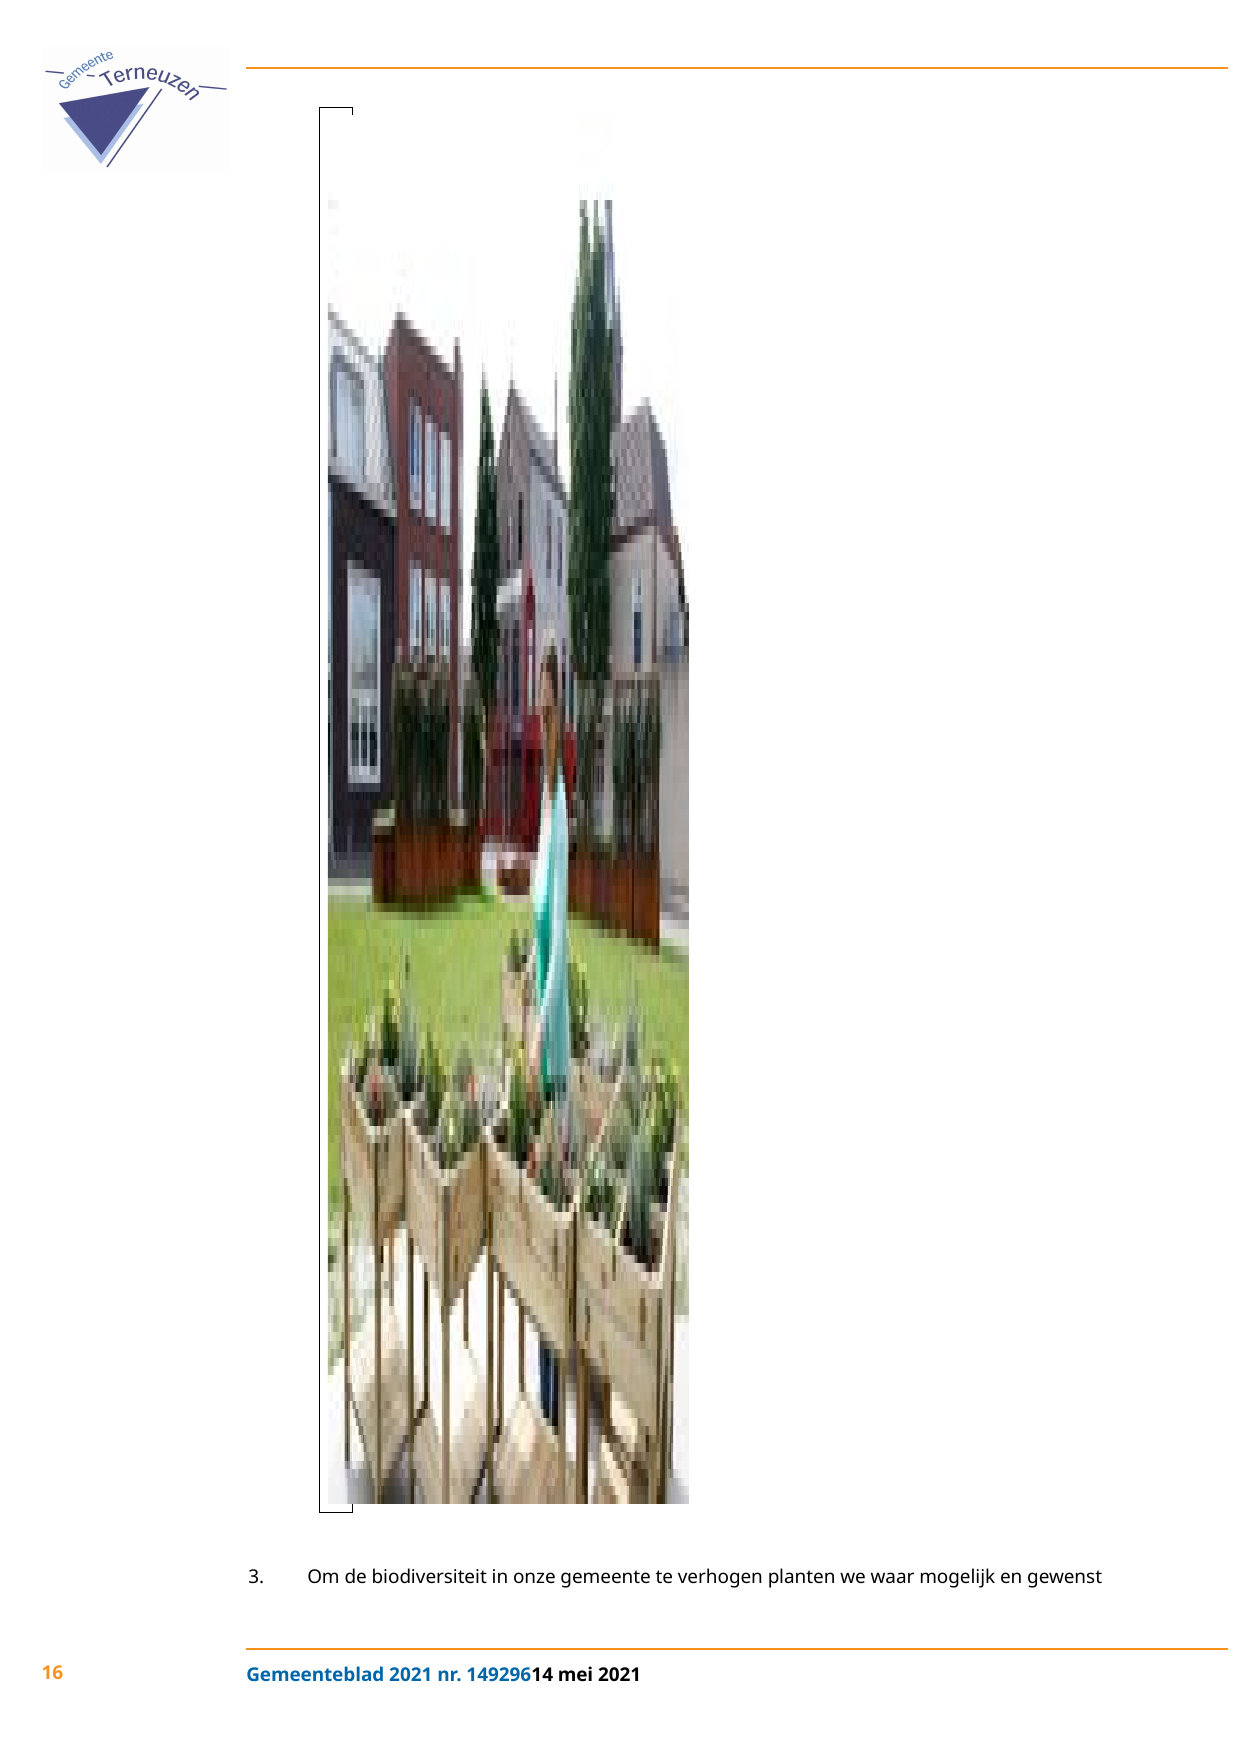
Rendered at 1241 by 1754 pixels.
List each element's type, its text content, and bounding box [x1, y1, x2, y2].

picture [327, 115, 689, 1504]
list Om de biodiversiteit in onze gemeente te verhogen planten we waar mogelijk en gewenst [248, 1563, 1152, 1589]
picture [41, 47, 231, 172]
